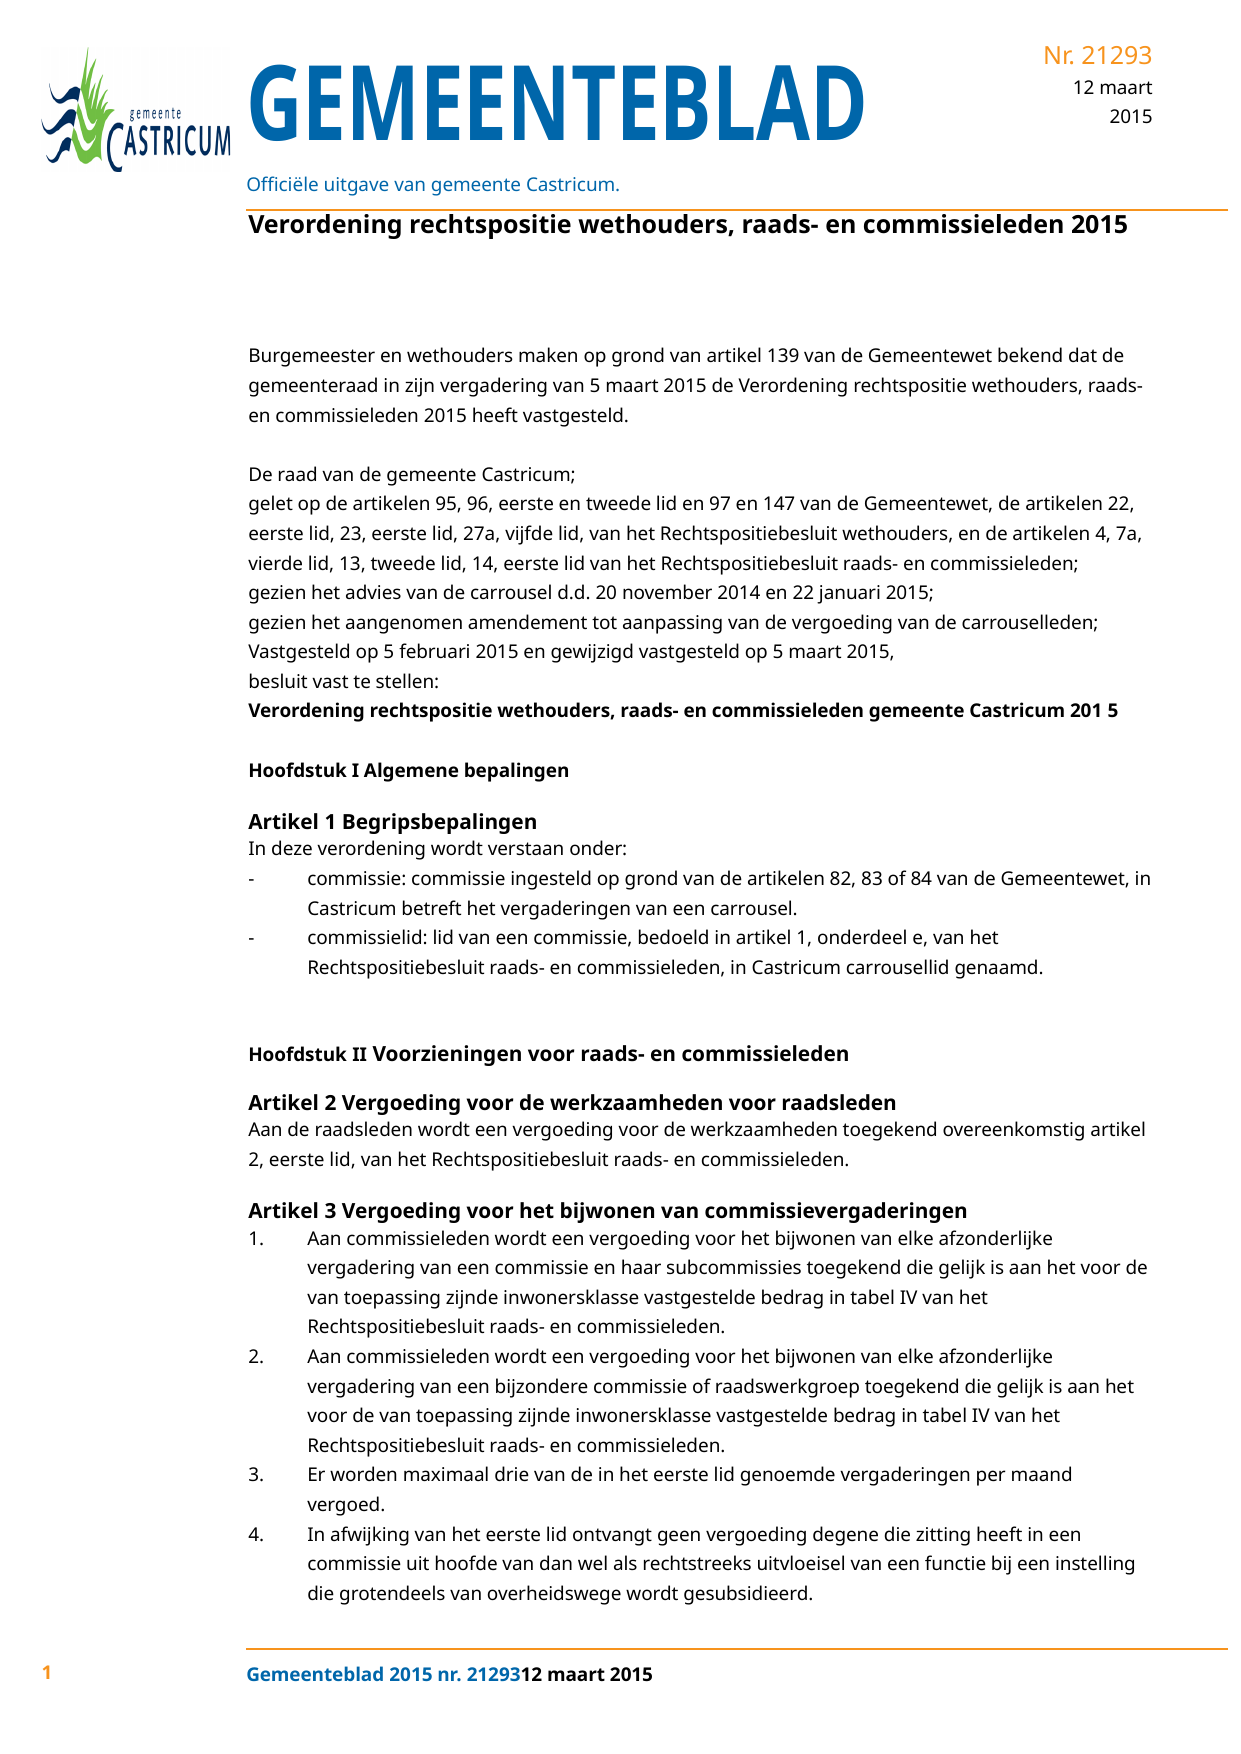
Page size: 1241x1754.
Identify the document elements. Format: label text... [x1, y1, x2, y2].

list In afwijking van het eerste lid ontvangt geen vergoeding degene die zitting heeft in een commissie uit hoofde van dan wel als rechtstreeks uitvloeisel van een functie bij een instelling die grotendeels van overheidswege wordt gesubsidieerd. [248, 1521, 1152, 1606]
picture [41, 47, 231, 172]
list Aan commissieleden wordt een vergoeding voor het bijwonen van elke afzonderlijke vergadering van een bijzondere commissie of raadswerkgroep toegekend die gelijk is aan het voor de van toepassing zijnde inwonersklasse vastgestelde bedrag in tabel IV van het Rechtspositiebesluit raads- en commissieleden. [248, 1343, 1152, 1458]
text Hoofdstuk II Voorzieningen voor raads- en commissieleden [248, 1039, 1152, 1067]
text gezien het advies van de carrousel d.d. 20 november 2014 en 22 januari 2015; [248, 579, 1152, 605]
text Artikel 2 Vergoeding voor de werkzaamheden voor raadsleden [248, 1088, 1152, 1117]
text besluit vast te stellen: [248, 668, 1152, 694]
text Verordening rechtspositie wethouders, raads- en commissieleden 2015 [248, 211, 1152, 241]
text Vastgesteld op 5 februari 2015 en gewijzigd vastgesteld op 5 maart 2015, [248, 638, 1152, 664]
text Burgemeester en wethouders maken op grond van artikel 139 van de Gemeentewet bekend dat de gemeenteraad in zijn vergadering van 5 maart 2015 de Verordening rechtspositie wethouders, raads-en commissieleden 2015 heeft vastgesteld. [248, 343, 1152, 427]
text gezien het aangenomen amendement tot aanpassing van de vergoeding van de carrouselleden; [248, 609, 1152, 634]
text Artikel 1 Begripsbepalingen [248, 807, 1152, 836]
text Aan de raadsleden wordt een vergoeding voor de werkzaamheden toegekend overeenkomstig artikel 2, eerste lid, van het Rechtspositiebesluit raads- en commissieleden. [248, 1117, 1152, 1172]
list commissielid: lid van een commissie, bedoeld in artikel 1, onderdeel e, van het Rechtspositiebesluit raads- en commissieleden, in Castricum carrousellid genaamd. [248, 924, 1152, 980]
text Hoofdstuk I Algemene bepalingen [248, 757, 1152, 782]
list Aan commissieleden wordt een vergoeding voor het bijwonen van elke afzonderlijke vergadering van een commissie en haar subcommissies toegekend die gelijk is aan het voor de van toepassing zijnde inwonersklasse vastgestelde bedrag in tabel IV van het Rechtspositiebesluit raads- en commissieleden. [248, 1225, 1152, 1339]
text gelet op de artikelen 95, 96, eerste en tweede lid en 97 en 147 van de Gemeentewet, de artikelen 22, eerste lid, 23, eerste lid, 27a, vijfde lid, van het Rechtspositiebesluit wethouders, en de artikelen 4, 7a, vierde lid, 13, tweede lid, 14, eerste lid van het Rechtspositiebesluit raads- en commissieleden; [248, 491, 1152, 575]
text Verordening rechtspositie wethouders, raads- en commissieleden gemeente Castricum 201 5 [248, 698, 1152, 723]
list Er worden maximaal drie van de in het eerste lid genoemde vergaderingen per maand vergoed. [248, 1462, 1152, 1517]
list commissie: commissie ingesteld op grond van de artikelen 82, 83 of 84 van de Gemeentewet, in Castricum betreft het vergaderingen van een carrousel. [248, 865, 1152, 921]
text In deze verordening wordt verstaan onder: [248, 836, 1152, 861]
text De raad van de gemeente Castricum; [248, 461, 1152, 487]
text Artikel 3 Vergoeding voor het bijwonen van commissievergaderingen [248, 1197, 1152, 1225]
